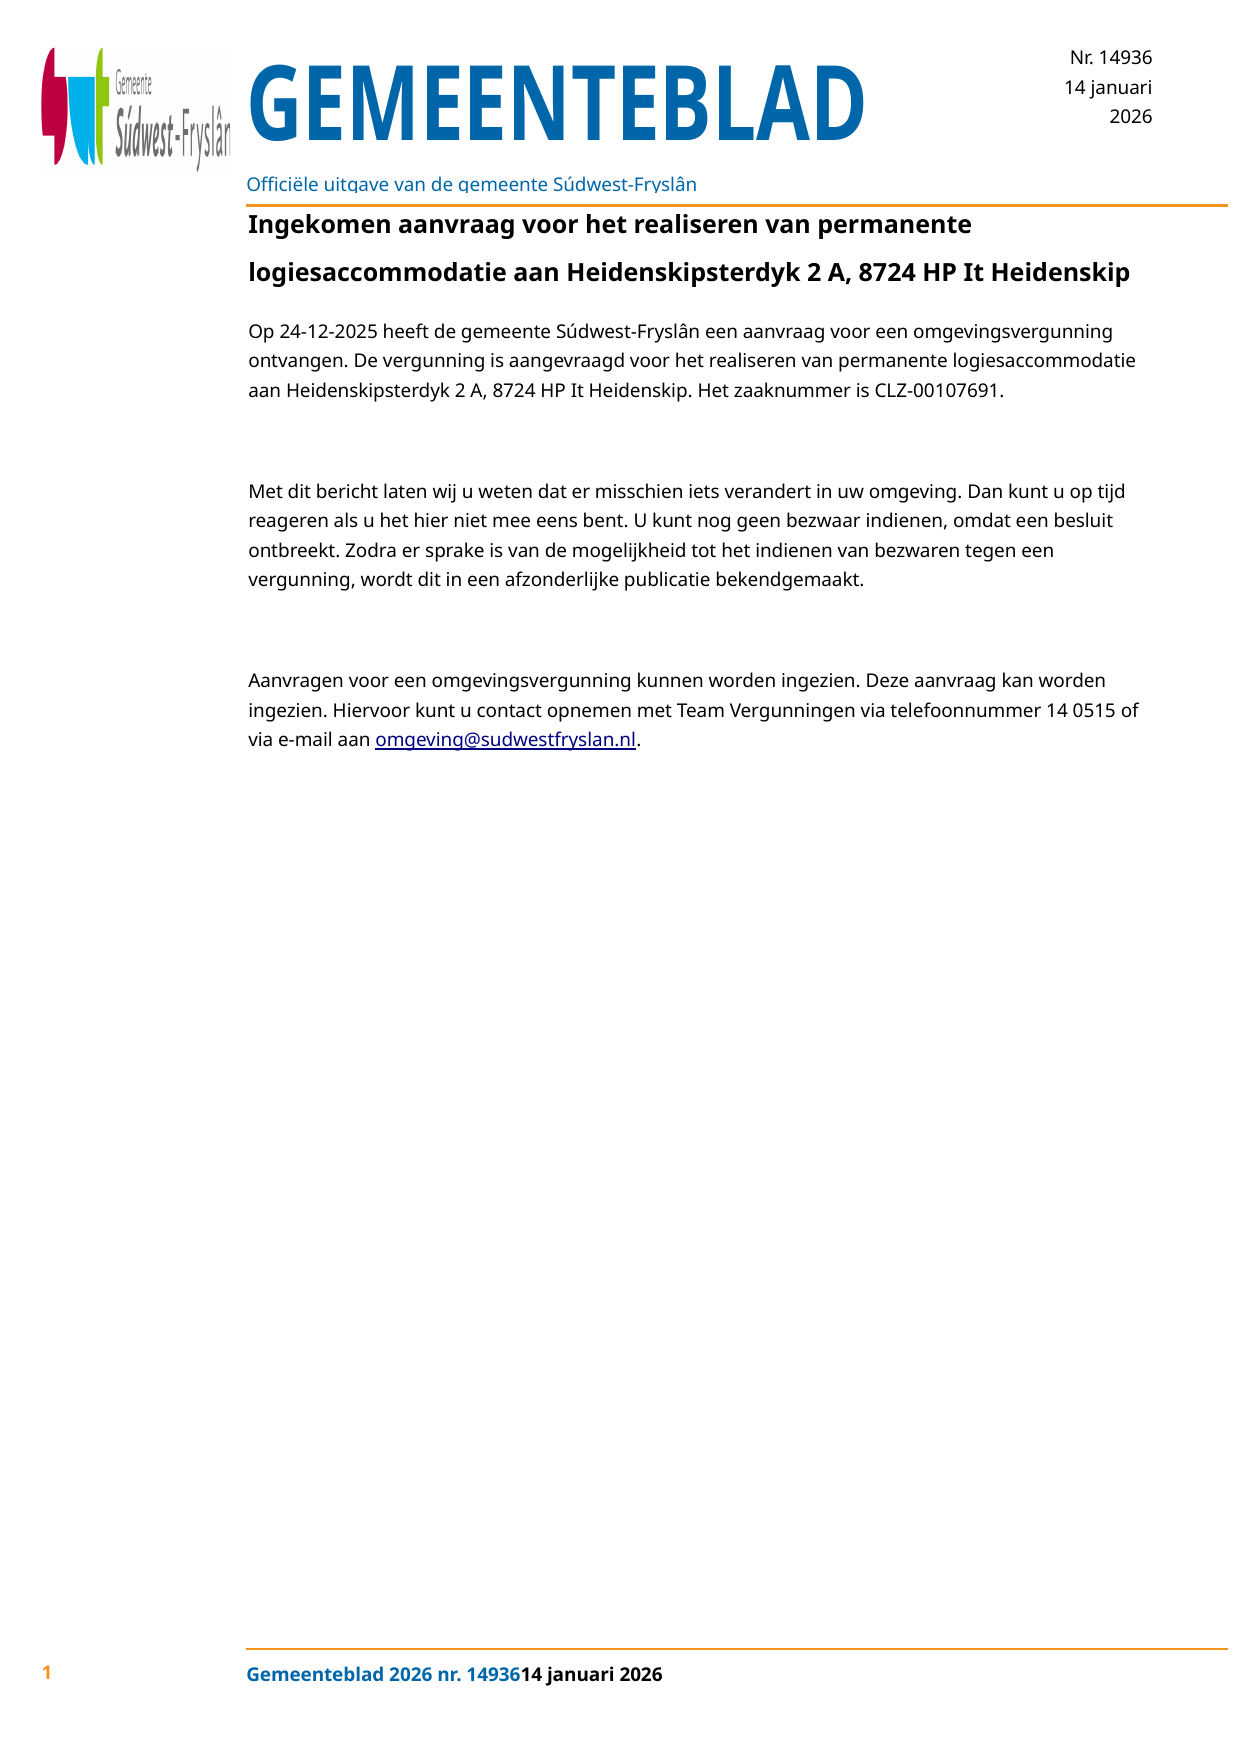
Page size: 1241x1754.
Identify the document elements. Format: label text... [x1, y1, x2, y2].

text Ingekomen aanvraag voor het realiseren van permanente logiesaccommodatie aan Heidenskipsterdyk 2 A, 8724 HP It Heidenskip [248, 207, 1152, 288]
text Met dit bericht laten wij u weten dat er misschien iets verandert in uw omgeving. Dan kunt u op tijd reageren als u het hier niet mee eens bent. U kunt nog geen bezwaar indienen, omdat een besluit ontbreekt. Zodra er sprake is van de mogelijkheid tot het indienen van bezwaren tegen een vergunning, wordt dit in een afzonderlijke publicatie bekendgemaakt. [248, 478, 1152, 592]
text Aanvragen voor een omgevingsvergunning kunnen worden ingezien. Deze aanvraag kan worden ingezien. Hiervoor kunt u contact opnemen met Team Vergunningen via telefoonnummer 14 0515 of via e-mail aan omgeving@sudwestfryslan.nl. [248, 667, 1152, 752]
picture [41, 47, 231, 172]
text Op 24-12-2025 heeft de gemeente Súdwest-Fryslân een aanvraag voor een omgevingsvergunning ontvangen. De vergunning is aangevraagd voor het realiseren van permanente logiesaccommodatie aan Heidenskipsterdyk 2 A, 8724 HP It Heidenskip. Het zaaknummer is CLZ-00107691. [248, 318, 1152, 403]
